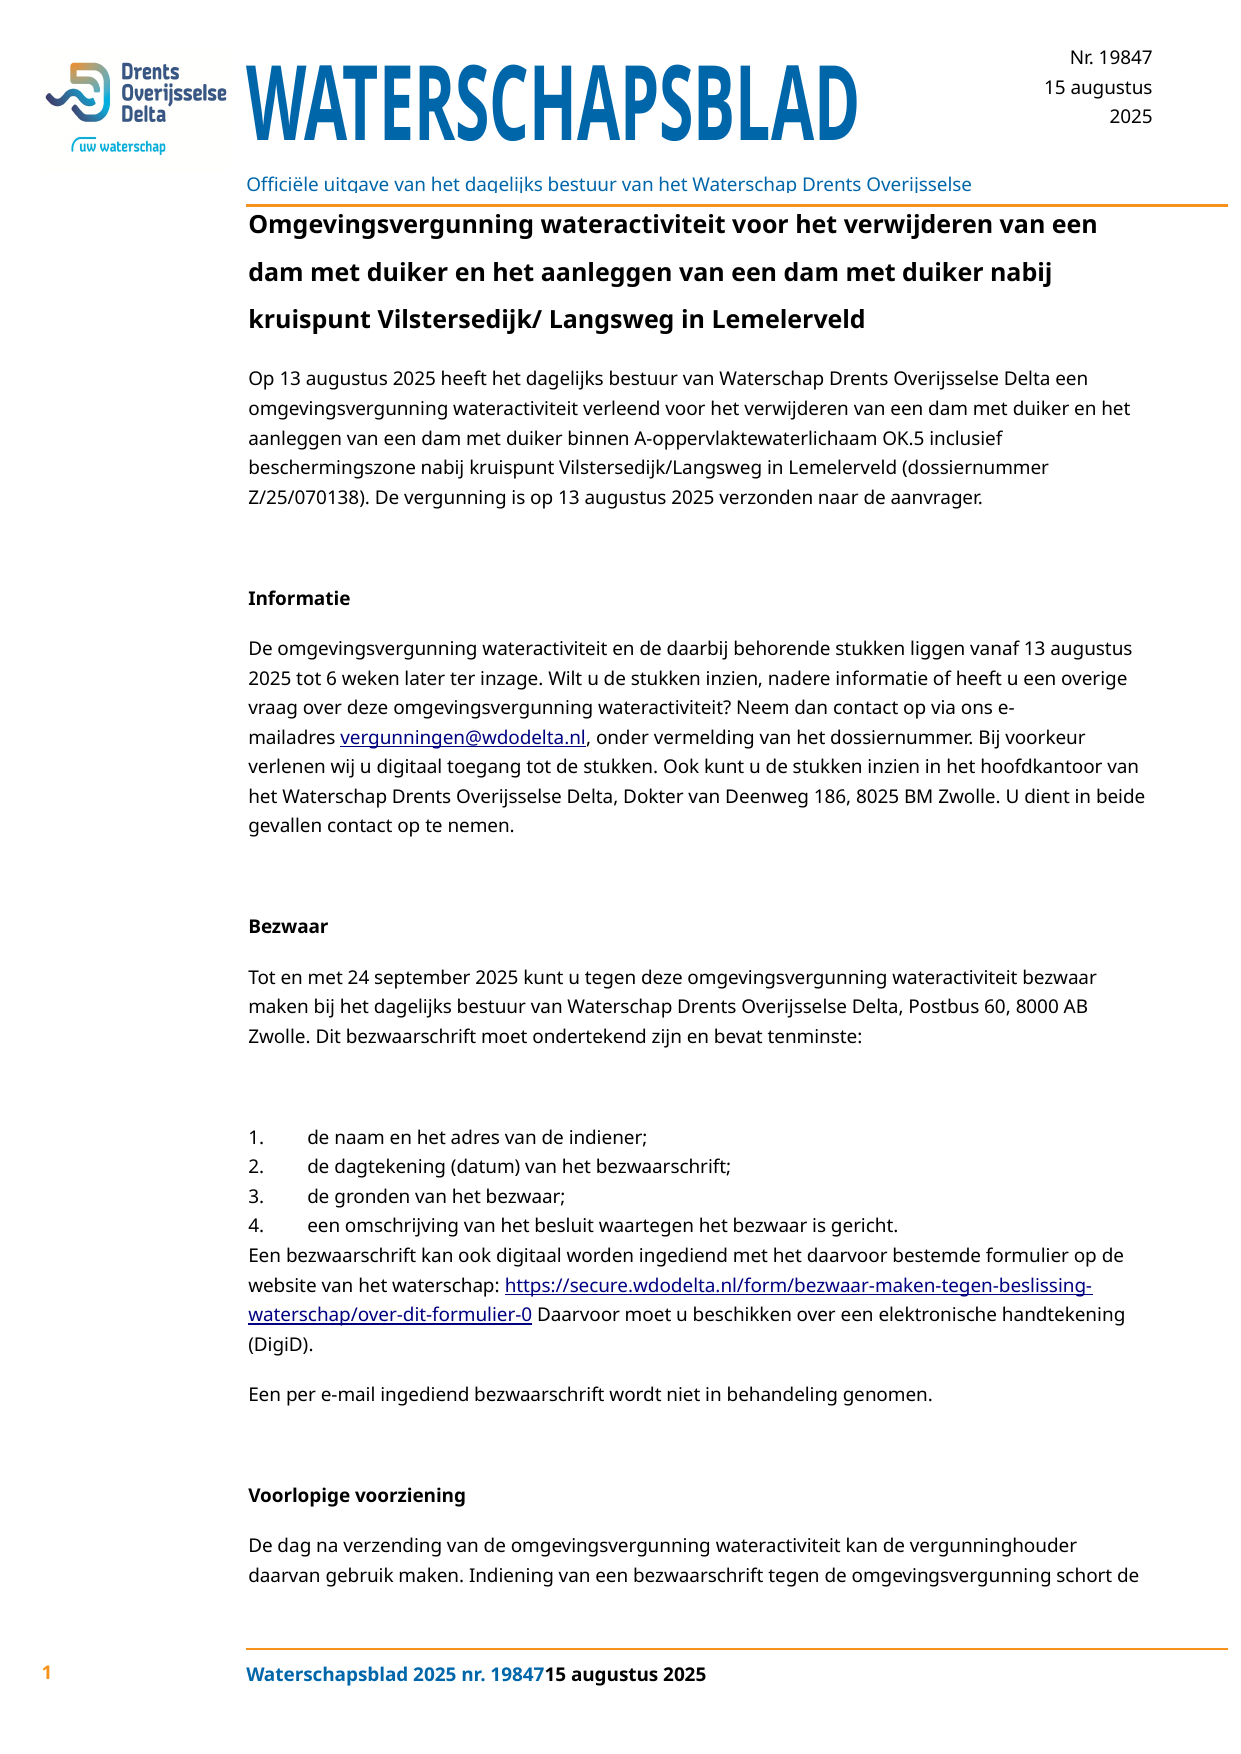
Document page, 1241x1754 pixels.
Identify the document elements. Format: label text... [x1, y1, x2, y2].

text Een per e-mail ingediend bezwaarschrift wordt niet in behandeling genomen. [248, 1381, 1152, 1407]
list een omschrijving van het besluit waartegen het bezwaar is gericht. [248, 1213, 1152, 1238]
picture [41, 47, 231, 172]
list de dagtekening (datum) van het bezwaarschrift; [248, 1153, 1152, 1179]
text Informatie [248, 585, 1152, 610]
text Bezwaar [248, 913, 1152, 939]
list de naam en het adres van de indiener; [248, 1124, 1152, 1149]
text Een bezwaarschrift kan ook digitaal worden ingediend met het daarvoor bestemde formulier op de website van het waterschap: https://secure.wdodelta.nl/form/bezwaar-maken-tegen-beslissing-waterschap/over-dit-formulier-0 Daarvoor moet u beschikken over een elektronische handtekening (DigiD). [248, 1242, 1152, 1357]
text Tot en met 24 september 2025 kunt u tegen deze omgevingsvergunning wateractiviteit bezwaar maken bij het dagelijks bestuur van Waterschap Drents Overijsselse Delta, Postbus 60, 8000 AB Zwolle. Dit bezwaarschrift moet ondertekend zijn en bevat tenminste: [248, 964, 1152, 1049]
list de gronden van het bezwaar; [248, 1183, 1152, 1209]
text Voorlopige voorziening [248, 1482, 1152, 1508]
text Op 13 augustus 2025 heeft het dagelijks bestuur van Waterschap Drents Overijsselse Delta een omgevingsvergunning wateractiviteit verleend voor het verwijderen van een dam met duiker en het aanleggen van een dam met duiker binnen A-oppervlaktewaterlichaam OK.5 inclusief beschermingszone nabij kruispunt Vilstersedijk/Langsweg in Lemelerveld (dossiernummer Z/25/070138). De vergunning is op 13 augustus 2025 verzonden naar de aanvrager. [248, 366, 1152, 509]
text Omgevingsvergunning wateractiviteit voor het verwijderen van een dam met duiker en het aanleggen van een dam met duiker nabij kruispunt Vilstersedijk/ Langsweg in Lemelerveld [248, 207, 1152, 336]
text De omgevingsvergunning wateractiviteit en de daarbij behorende stukken liggen vanaf 13 augustus 2025 tot 6 weken later ter inzage. Wilt u de stukken inzien, nadere informatie of heeft u een overige vraag over deze omgevingsvergunning wateractiviteit? Neem dan contact op via ons e-mailadres vergunningen@wdodelta.nl, onder vermelding van het dossiernummer. Bij voorkeur verlenen wij u digitaal toegang tot de stukken. Ook kunt u de stukken inzien in het hoofdkantoor van het Waterschap Drents Overijsselse Delta, Dokter van Deenweg 186, 8025 BM Zwolle. U dient in beide gevallen contact op te nemen. [248, 635, 1152, 838]
text De dag na verzending van de omgevingsvergunning wateractiviteit kan de vergunninghouder daarvan gebruik maken. Indiening van een bezwaarschrift tegen de omgevingsvergunning schort de [248, 1533, 1152, 1588]
